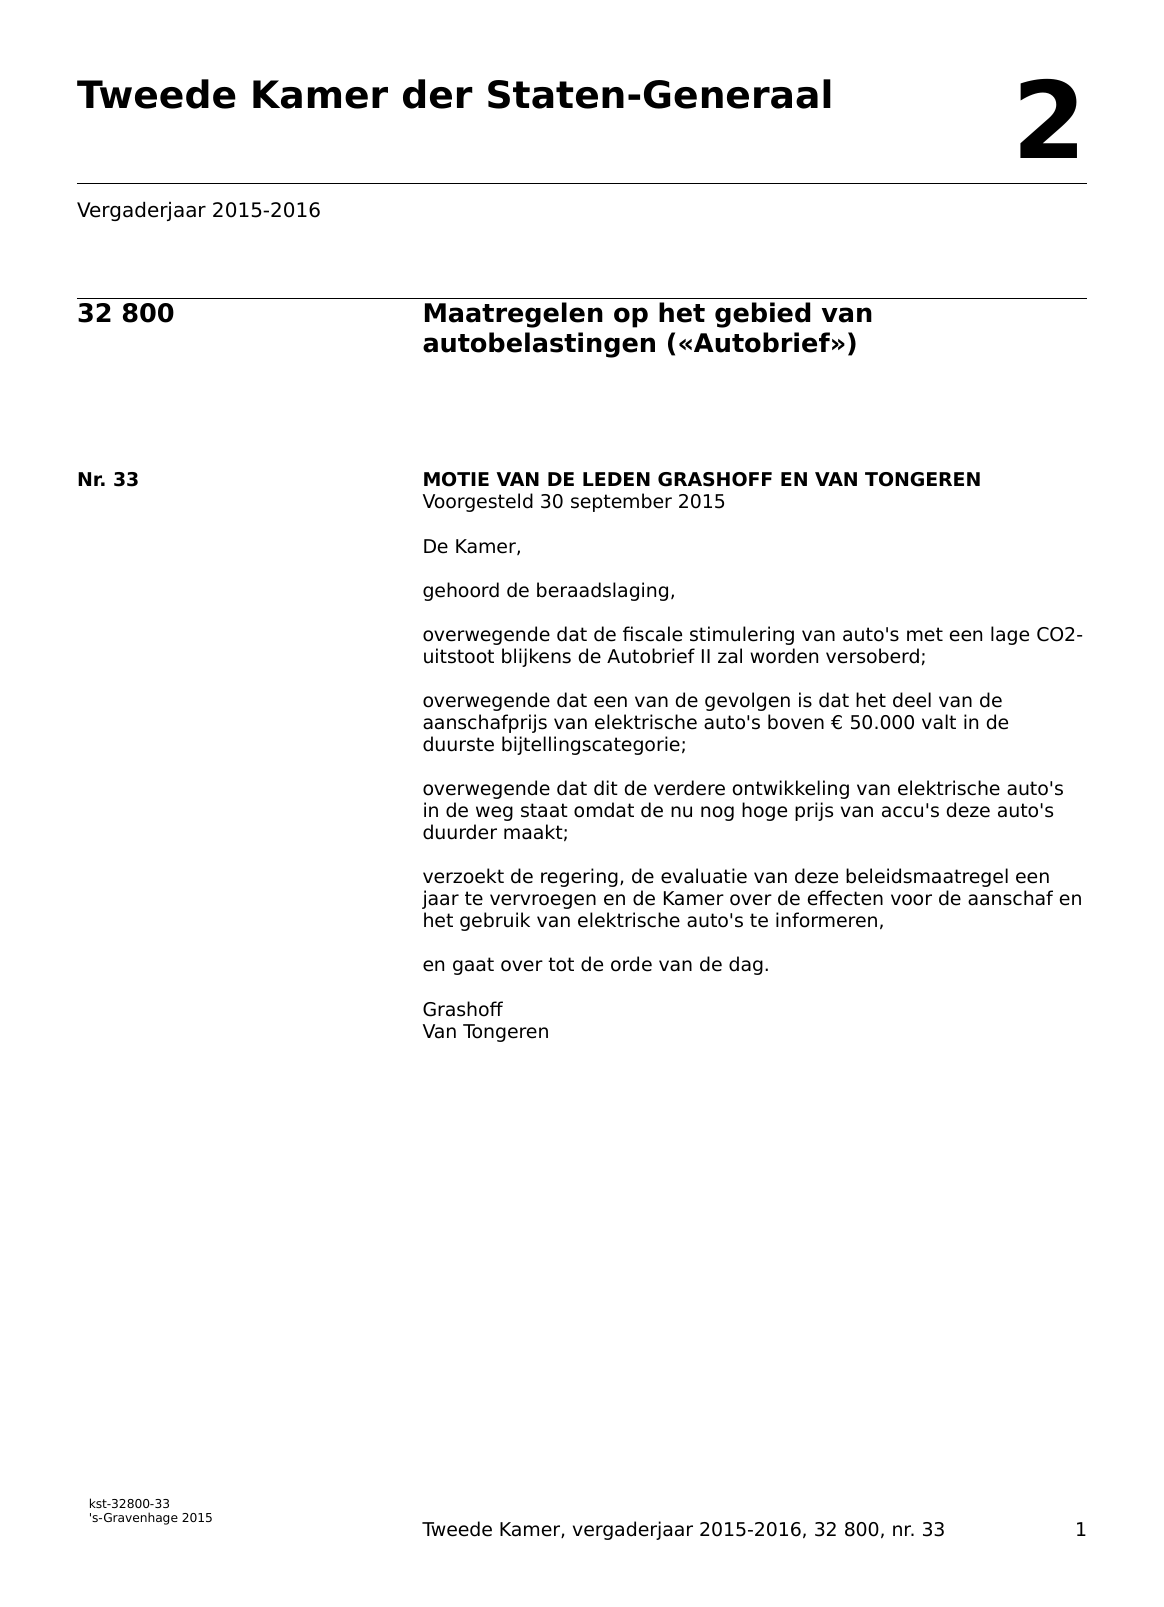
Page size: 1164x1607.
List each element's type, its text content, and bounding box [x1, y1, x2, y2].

text overwegende dat dit de verdere ontwikkeling van elektrische auto's in de weg staat omdat de nu nog hoge prijs van accu's deze auto's duurder maakt; [422, 778, 1087, 844]
text overwegende dat een van de gevolgen is dat het deel van de aanschafprijs van elektrische auto's boven € 50.000 valt in de duurste bijtellingscategorie; [422, 690, 1087, 756]
subtitle Nr. 33 MOTIE VAN DE LEDEN GRASHOFF EN VAN TONGEREN [77, 469, 1087, 491]
text 's-Gravenhage 2015 [88, 1511, 323, 1525]
table_cell Vergaderjaar 2015-2016 [77, 184, 1087, 298]
text gehoord de beraadslaging, [422, 580, 1087, 602]
text Grashoff [422, 998, 1087, 1021]
text en gaat over tot de orde van de dag. [422, 954, 1087, 976]
table_header 2 [886, 59, 1087, 183]
text Van Tongeren [422, 1021, 1087, 1042]
text kst-32800-33 [88, 1497, 323, 1511]
subtitle 32 800 Maatregelen op het gebied van autobelastingen («Autobrief») [77, 299, 1087, 358]
text overwegende dat de fiscale stimulering van auto's met een lage CO2-uitstoot blijkens de Autobrief II zal worden versoberd; [422, 624, 1087, 668]
text De Kamer, [422, 536, 1087, 557]
text verzoekt de regering, de evaluatie van deze beleidsmaatregel een jaar te vervroegen en de Kamer over de effecten voor de aanschaf en het gebruik van elektrische auto's te informeren, [422, 866, 1087, 932]
text Voorgesteld 30 september 2015 [422, 491, 1087, 513]
table_header Tweede Kamer der Staten-Generaal [77, 59, 886, 183]
